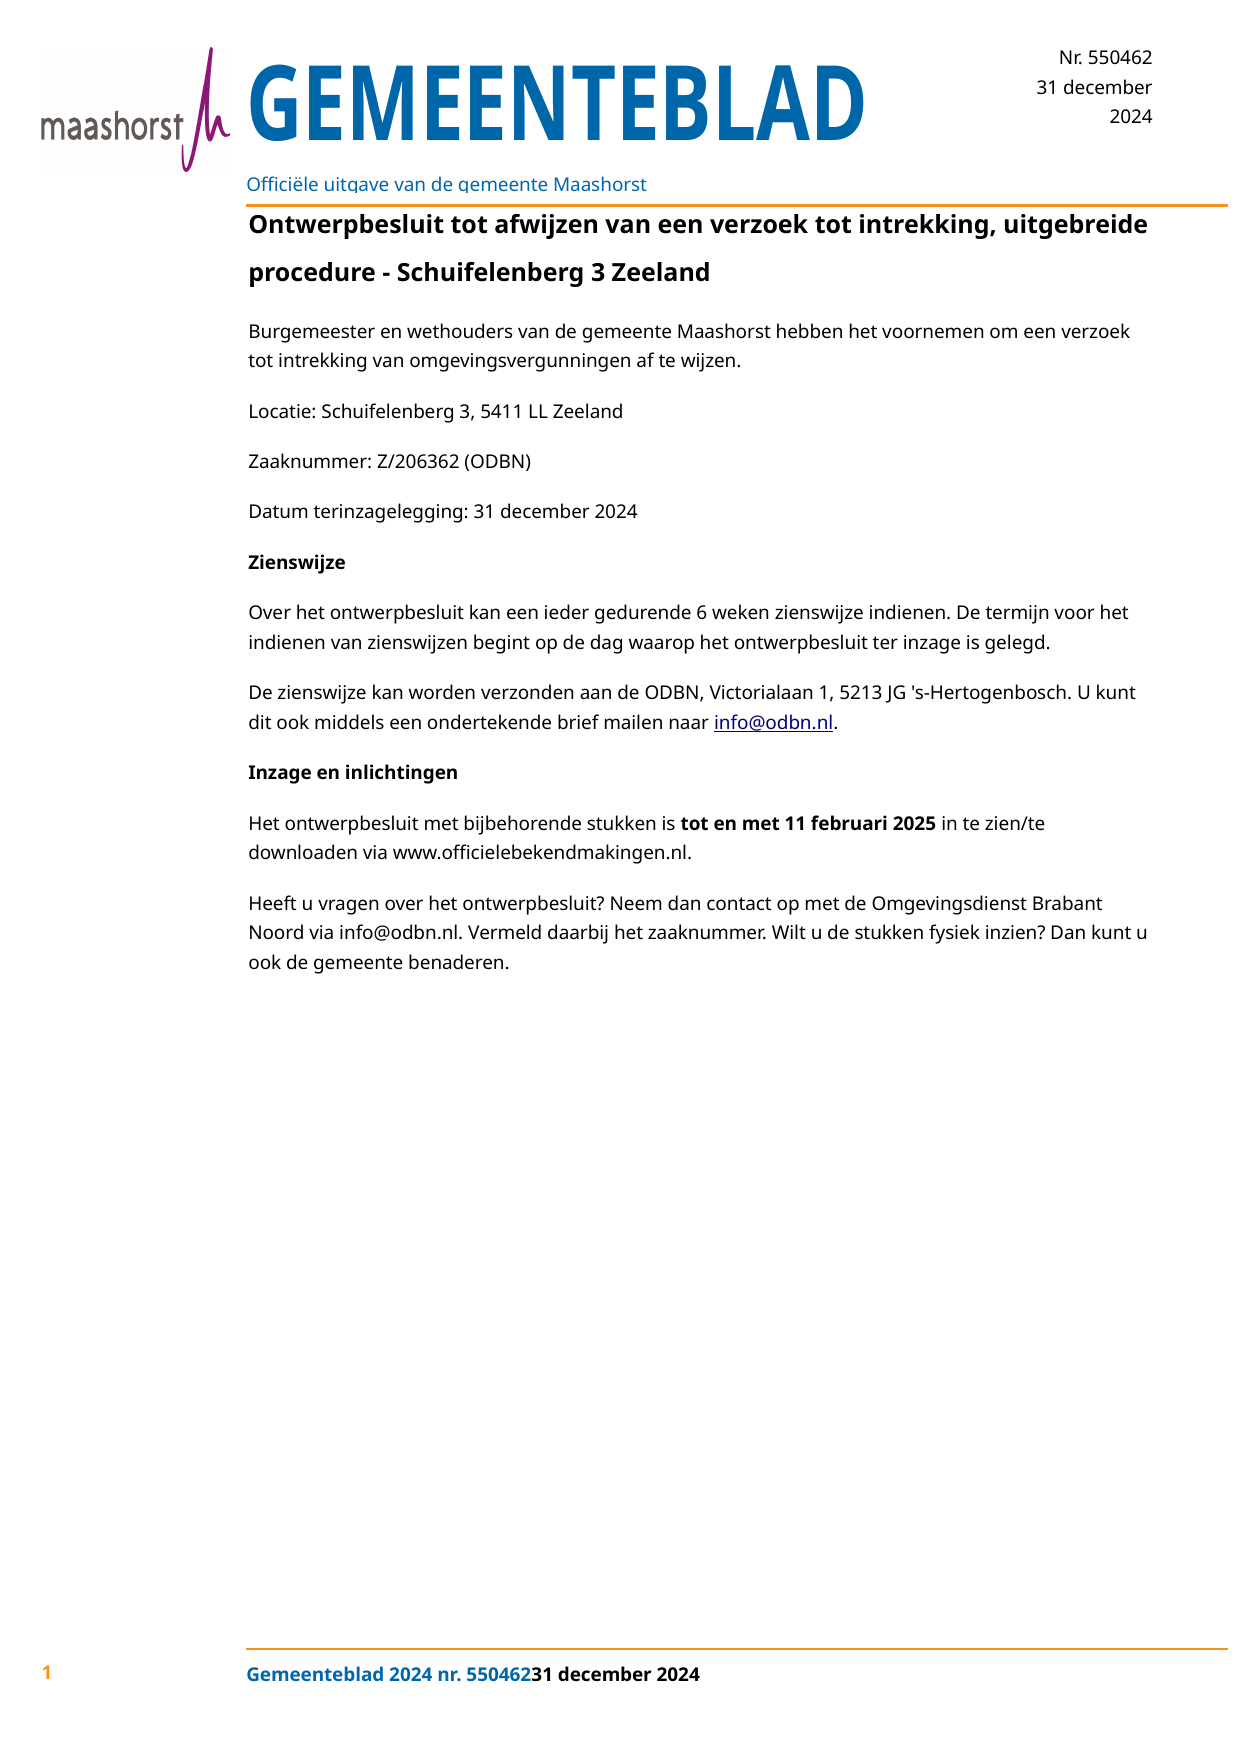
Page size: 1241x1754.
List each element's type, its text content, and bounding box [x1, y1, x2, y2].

text Zienswijze [248, 549, 1152, 575]
text Heeft u vragen over het ontwerpbesluit? Neem dan contact op met de Omgevingsdienst Brabant Noord via info@odbn.nl. Vermeld daarbij het zaaknummer. Wilt u de stukken fysiek inzien? Dan kunt u ook de gemeente benaderen. [248, 890, 1152, 975]
text Inzage en inlichtingen [248, 759, 1152, 785]
text De zienswijze kan worden verzonden aan de ODBN, Victorialaan 1, 5213 JG 's-Hertogenbosch. U kunt dit ook middels een ondertekende brief mailen naar info@odbn.nl. [248, 679, 1152, 735]
text Het ontwerpbesluit met bijbehorende stukken is tot en met 11 februari 2025 in te zien/te downloaden via www.officielebekendmakingen.nl. [248, 810, 1152, 865]
text Datum terinzagelegging: 31 december 2024 [248, 499, 1152, 524]
text Over het ontwerpbesluit kan een ieder gedurende 6 weken zienswijze indienen. De termijn voor het indienen van zienswijzen begint op de dag waarop het ontwerpbesluit ter inzage is gelegd. [248, 599, 1152, 655]
text Ontwerpbesluit tot afwijzen van een verzoek tot intrekking, uitgebreide procedure - Schuifelenberg 3 Zeeland [248, 207, 1152, 288]
picture [41, 47, 231, 172]
text Zaaknummer: Z/206362 (ODBN) [248, 448, 1152, 474]
text Burgemeester en wethouders van de gemeente Maashorst hebben het voornemen om een verzoek tot intrekking van omgevingsvergunningen af te wijzen. [248, 318, 1152, 373]
text Locatie: Schuifelenberg 3, 5411 LL Zeeland [248, 398, 1152, 424]
